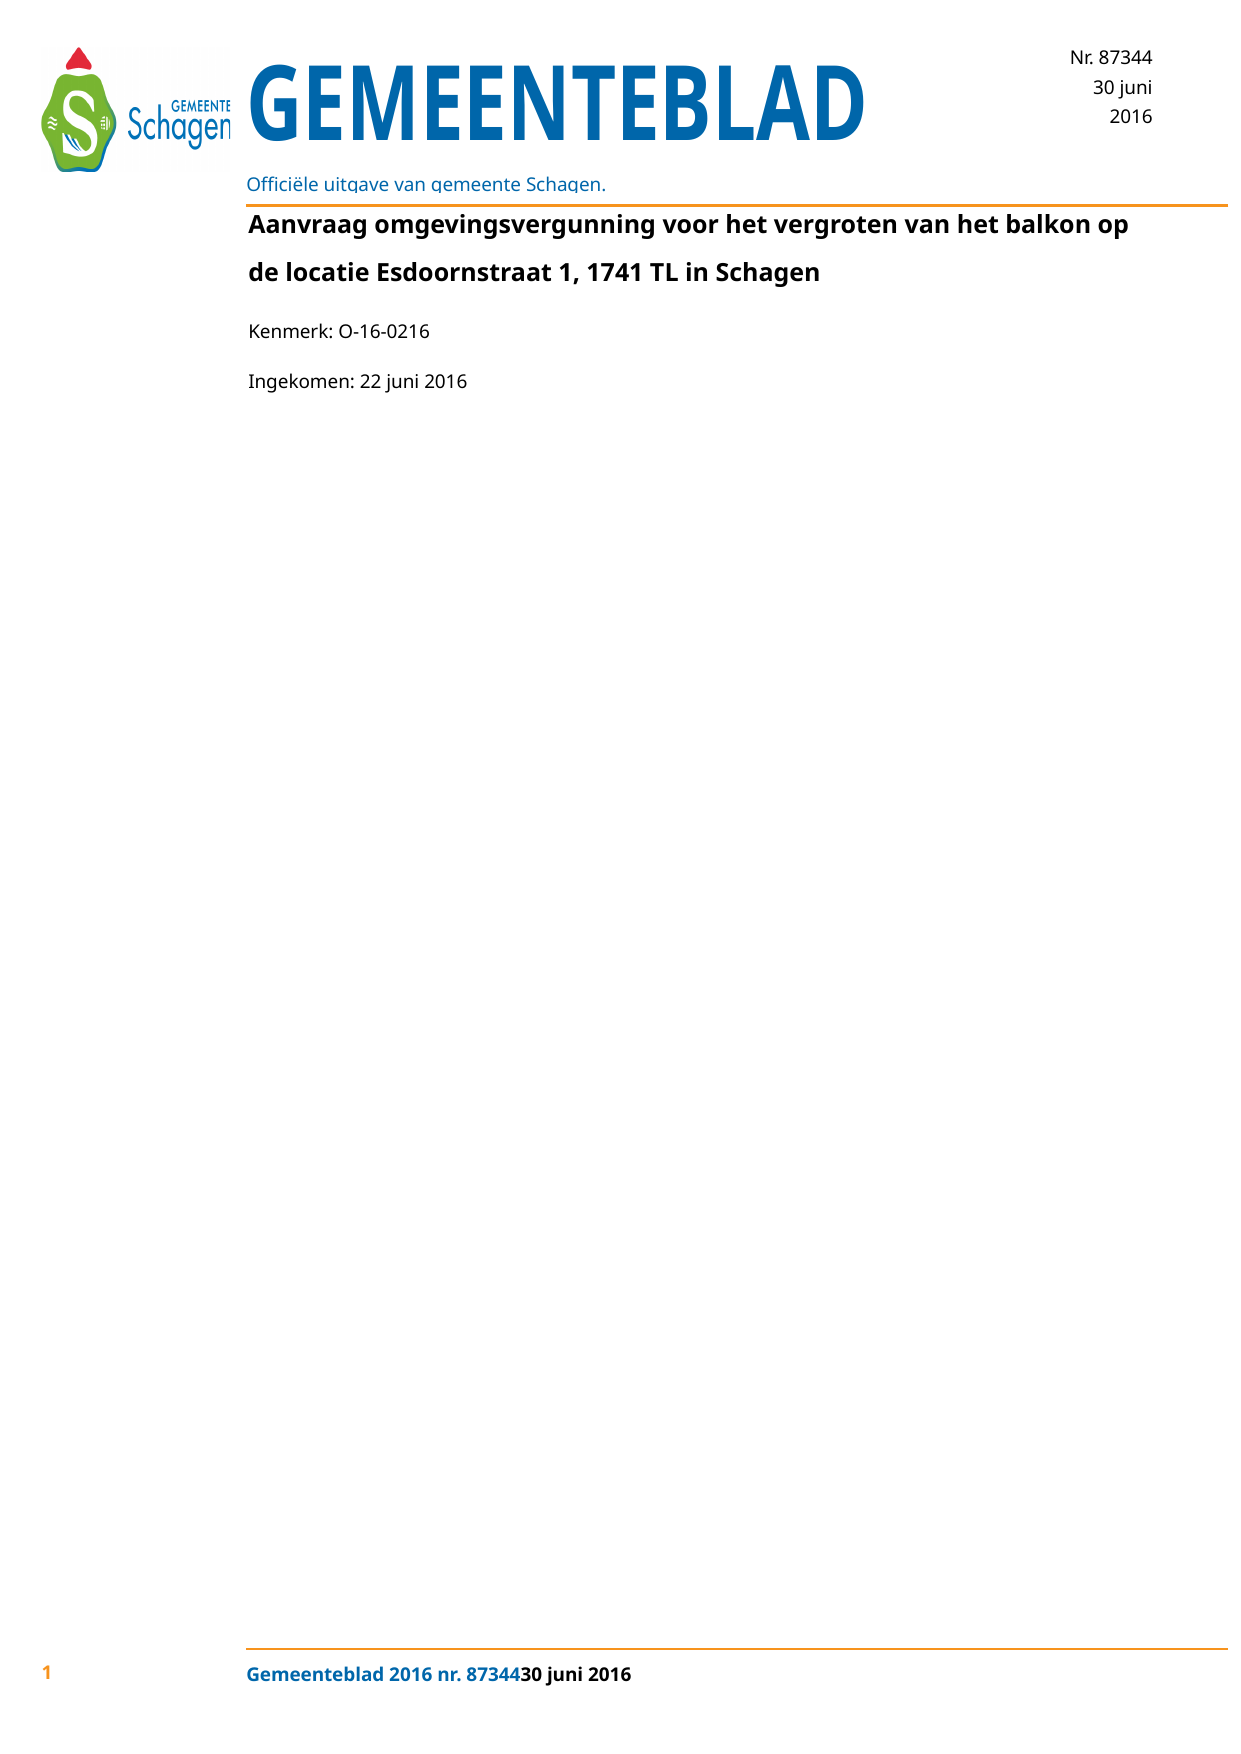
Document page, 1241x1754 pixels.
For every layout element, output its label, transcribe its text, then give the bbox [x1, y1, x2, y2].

text Aanvraag omgevingsvergunning voor het vergroten van het balkon op de locatie Esdoornstraat 1, 1741 TL in Schagen [248, 207, 1152, 288]
text Kenmerk: O-16-0216 [248, 318, 1152, 344]
picture [41, 47, 231, 172]
text Ingekomen: 22 juni 2016 [248, 368, 1152, 394]
